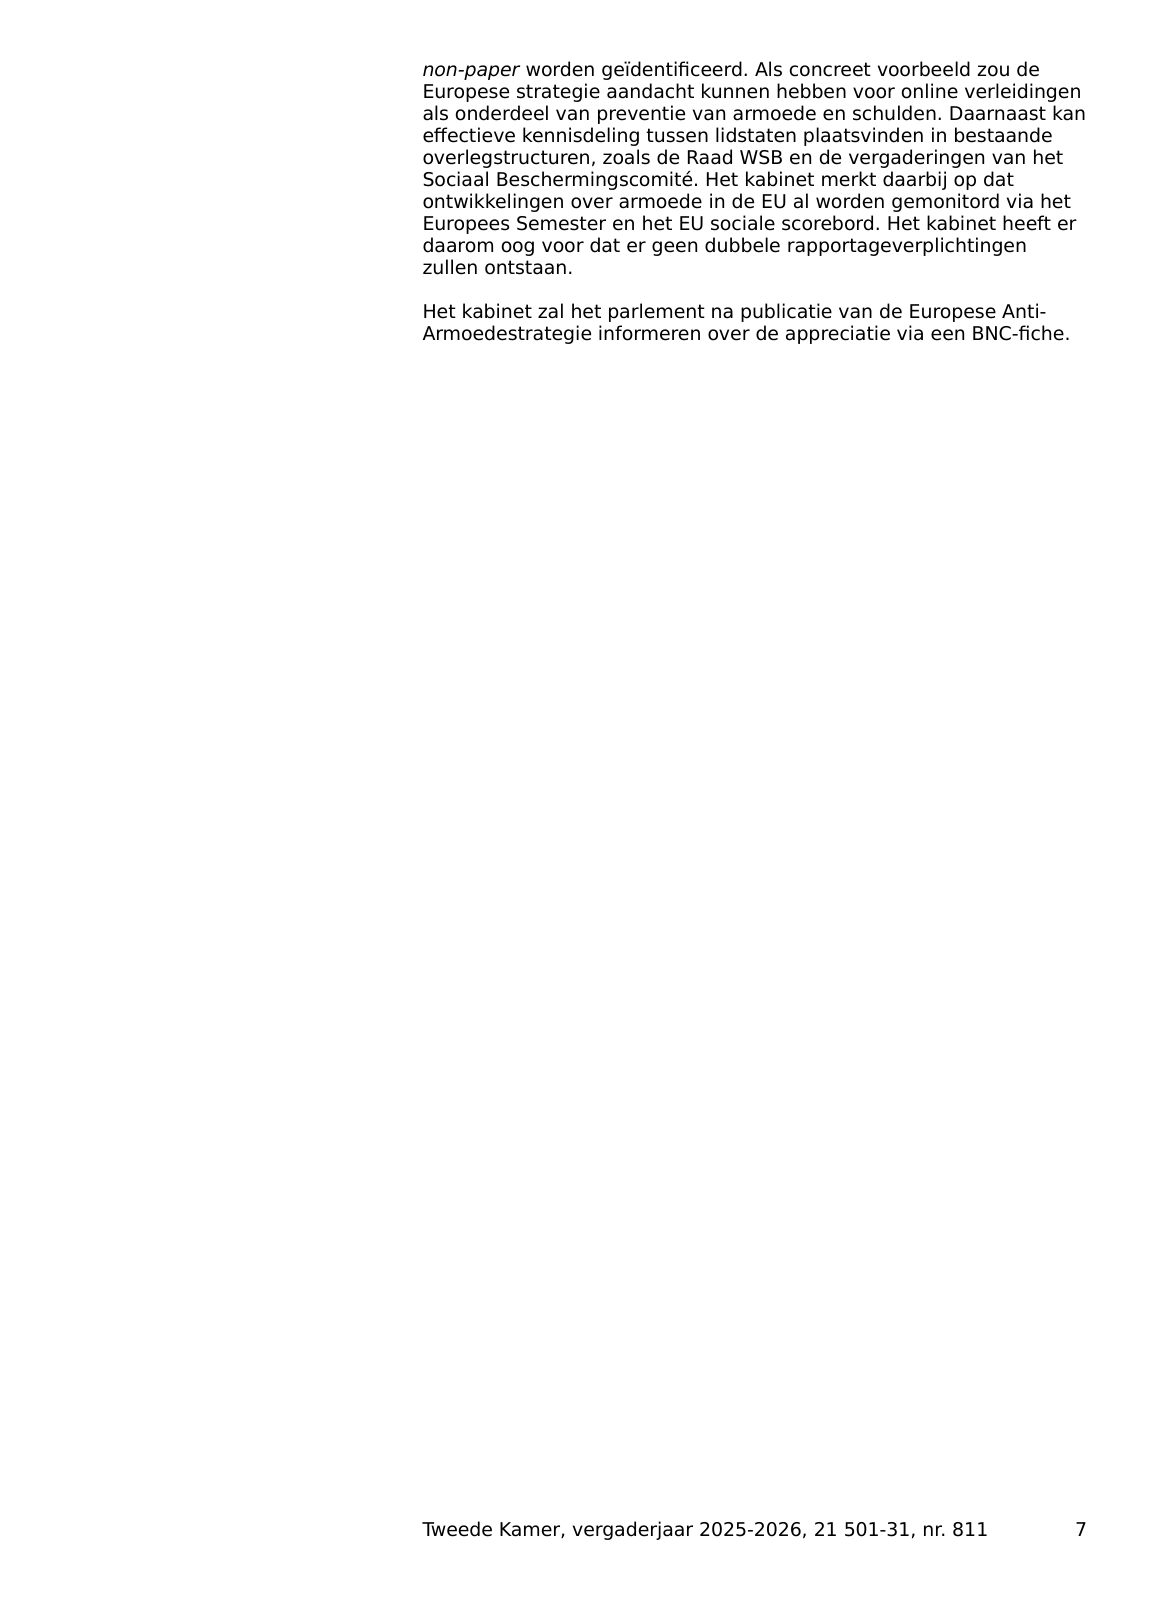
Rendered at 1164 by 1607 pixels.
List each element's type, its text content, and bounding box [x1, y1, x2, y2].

text Het kabinet zal het parlement na publicatie van de Europese Anti-Armoedestrategie informeren over de appreciatie via een BNC-fiche. [422, 301, 1087, 345]
text non-paper worden geïdentificeerd. Als concreet voorbeeld zou de Europese strategie aandacht kunnen hebben voor online verleidingen als onderdeel van preventie van armoede en schulden. Daarnaast kan effectieve kennisdeling tussen lidstaten plaatsvinden in bestaande overlegstructuren, zoals de Raad WSB en de vergaderingen van het Sociaal Beschermingscomité. Het kabinet merkt daarbij op dat ontwikkelingen over armoede in de EU al worden gemonitord via het Europees Semester en het EU sociale scorebord. Het kabinet heeft er daarom oog voor dat er geen dubbele rapportageverplichtingen zullen ontstaan. [422, 59, 1087, 279]
